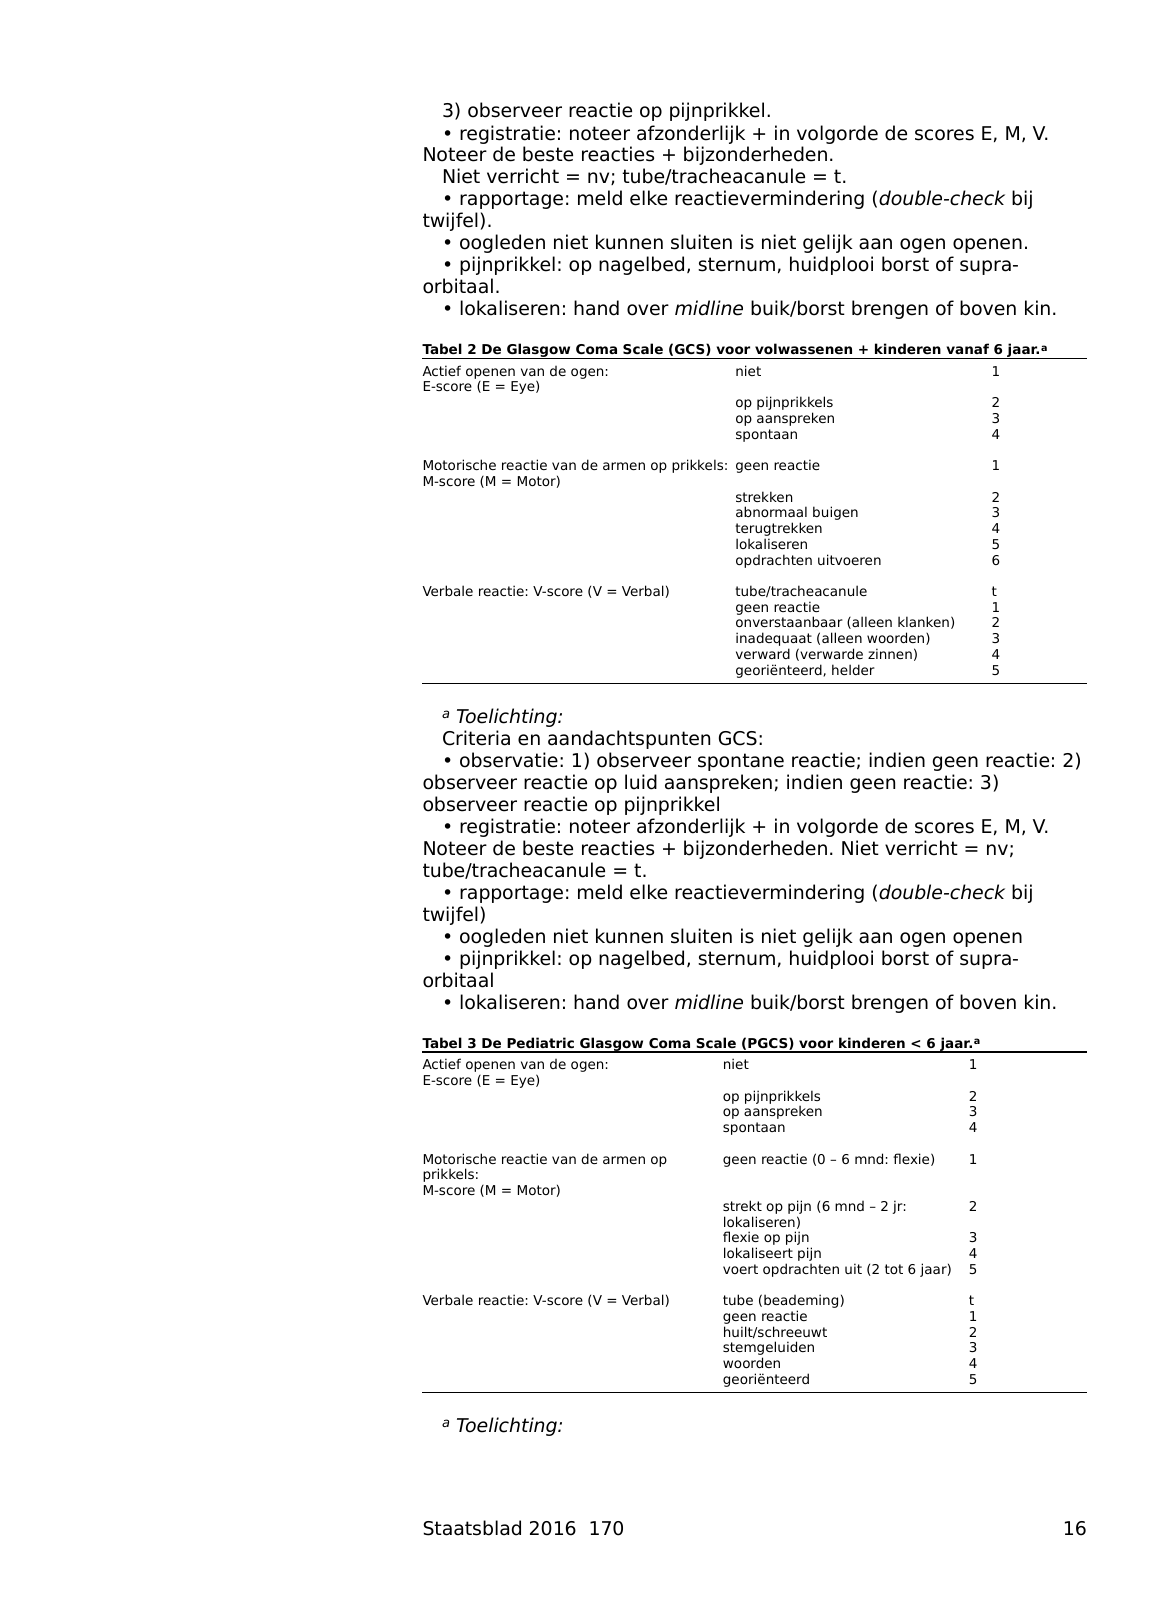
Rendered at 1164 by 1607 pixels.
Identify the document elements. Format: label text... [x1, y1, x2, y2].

table_cell [729, 568, 986, 584]
table_cell niet [717, 1053, 963, 1088]
table_cell 2 [963, 1199, 1087, 1230]
table_cell 3 [963, 1104, 1087, 1120]
table_cell 3 [986, 505, 1087, 521]
table_cell Verbale reactie: V-score (V = Verbal) [422, 1293, 717, 1309]
table_cell op pijnprikkels [717, 1089, 963, 1104]
table_cell 1 [986, 600, 1087, 615]
table_cell 5 [963, 1372, 1087, 1392]
text • rapportage: meld elke reactievermindering (double-check bij twijfel). [422, 188, 1087, 232]
table_cell [422, 489, 729, 505]
table_cell [422, 395, 729, 411]
table_cell 5 [986, 537, 1087, 552]
text Niet verricht = nv; tube/tracheacanule = t. [422, 166, 1087, 188]
table_cell strekt op pijn (6 mnd – 2 jr: lokaliseren) [717, 1199, 963, 1230]
table_cell huilt/schreeuwt [717, 1325, 963, 1340]
text 3) observeer reactie op pijnprikkel. [422, 100, 1087, 122]
table_cell 5 [986, 663, 1087, 683]
table_cell verward (verwarde zinnen) [729, 647, 986, 662]
table_cell 2 [963, 1089, 1087, 1104]
table_cell 2 [963, 1325, 1087, 1340]
table_cell 4 [986, 521, 1087, 537]
table_cell 6 [986, 552, 1087, 568]
text • pijnprikkel: op nagelbed, sternum, huidplooi borst of supra-orbitaal [422, 948, 1087, 992]
table_cell 2 [986, 395, 1087, 411]
table_cell Actief openen van de ogen: E-score (E = Eye) [422, 1053, 717, 1088]
table_cell tube (beademing) [717, 1293, 963, 1309]
table_cell abnormaal buigen [729, 505, 986, 521]
table_cell 1 [963, 1053, 1087, 1088]
table_cell spontaan [717, 1120, 963, 1136]
table_cell geen reactie [729, 600, 986, 615]
table_cell strekken [729, 489, 986, 505]
table_cell spontaan [729, 426, 986, 442]
table_cell [422, 442, 729, 458]
table_cell 1 [963, 1309, 1087, 1324]
table_cell op aanspreken [729, 411, 986, 426]
text a Toelichting: [422, 706, 1087, 728]
table_header Tabel 2 De Glasgow Coma Scale (GCS) voor volwassenen + kinderen vanaf 6 jaar.a [422, 342, 1087, 358]
table_cell op aanspreken [717, 1104, 963, 1120]
table_cell t [963, 1293, 1087, 1309]
table_cell Verbale reactie: V-score (V = Verbal) [422, 584, 729, 599]
table_cell 4 [986, 426, 1087, 442]
table_cell georiënteerd [717, 1372, 963, 1392]
text • registratie: noteer afzonderlijk + in volgorde de scores E, M, V. Noteer de beste reacties + bijzonderheden. Niet verricht = nv; tube/tracheacanule = t. [422, 816, 1087, 882]
table_cell geen reactie [729, 458, 986, 489]
table_cell 4 [986, 647, 1087, 662]
text • registratie: noteer afzonderlijk + in volgorde de scores E, M, V. Noteer de beste reacties + bijzonderheden. [422, 122, 1087, 166]
table_cell Motorische reactie van de armen op prikkels: M-score (M = Motor) [422, 458, 729, 489]
table_cell [422, 1104, 717, 1120]
table_cell [729, 442, 986, 458]
text • observatie: 1) observeer spontane reactie; indien geen reactie: 2) observeer reactie op luid aanspreken; indien geen reactie: 3) observeer reactie op pijnprikkel [422, 750, 1087, 816]
text • oogleden niet kunnen sluiten is niet gelijk aan ogen openen [422, 926, 1087, 948]
table_cell [422, 1136, 717, 1151]
table_cell [717, 1136, 963, 1151]
table_cell [422, 1277, 717, 1293]
table_cell 1 [963, 1151, 1087, 1199]
table_cell 3 [963, 1230, 1087, 1246]
table_cell 2 [986, 615, 1087, 631]
table_cell 4 [963, 1246, 1087, 1262]
table_cell 3 [963, 1340, 1087, 1356]
table_cell geen reactie (0 – 6 mnd: flexie) [717, 1151, 963, 1199]
table_cell [422, 1309, 717, 1324]
table_cell 4 [963, 1356, 1087, 1372]
table_cell onverstaanbaar (alleen klanken) [729, 615, 986, 631]
table_cell tube/tracheacanule [729, 584, 986, 599]
text • rapportage: meld elke reactievermindering (double-check bij twijfel) [422, 882, 1087, 926]
table_cell [422, 600, 729, 615]
table_cell 5 [963, 1262, 1087, 1277]
table_cell [422, 647, 729, 662]
table_cell georiënteerd, helder [729, 663, 986, 683]
table_cell niet [729, 359, 986, 395]
table_cell flexie op pijn [717, 1230, 963, 1246]
table_cell lokaliseert pijn [717, 1246, 963, 1262]
table_cell 1 [986, 359, 1087, 395]
table_cell op pijnprikkels [729, 395, 986, 411]
table_header Tabel 3 De Pediatric Glasgow Coma Scale (PGCS) voor kinderen < 6 jaar.a [422, 1036, 1087, 1051]
table_cell [422, 1325, 717, 1340]
table_cell [963, 1277, 1087, 1293]
table_cell [963, 1136, 1087, 1151]
table_cell [422, 552, 729, 568]
table_cell [422, 521, 729, 537]
table_cell geen reactie [717, 1309, 963, 1324]
table_cell [717, 1277, 963, 1293]
table_cell lokaliseren [729, 537, 986, 552]
table_cell Motorische reactie van de armen op prikkels: M-score (M = Motor) [422, 1151, 717, 1199]
table_cell [422, 1199, 717, 1230]
table_cell [422, 1246, 717, 1262]
table_cell [422, 537, 729, 552]
table_cell [422, 1356, 717, 1372]
table_cell 2 [986, 489, 1087, 505]
table_cell voert opdrachten uit (2 tot 6 jaar) [717, 1262, 963, 1277]
table_cell [422, 1089, 717, 1104]
text Criteria en aandachtspunten GCS: [422, 728, 1087, 750]
table_cell Actief openen van de ogen: E-score (E = Eye) [422, 359, 729, 395]
table_cell 3 [986, 411, 1087, 426]
table_cell [422, 631, 729, 647]
text • lokaliseren: hand over midline buik/borst brengen of boven kin. [422, 992, 1087, 1014]
text a Toelichting: [422, 1415, 1087, 1437]
table_cell [422, 505, 729, 521]
table_cell stemgeluiden [717, 1340, 963, 1356]
table_cell [986, 442, 1087, 458]
table_cell [422, 1372, 717, 1392]
table_cell [422, 411, 729, 426]
table_cell opdrachten uitvoeren [729, 552, 986, 568]
table_cell [422, 1340, 717, 1356]
table_cell [422, 1230, 717, 1246]
table_cell [422, 663, 729, 683]
table_cell [422, 568, 729, 584]
table_cell [422, 1262, 717, 1277]
table_cell [422, 1120, 717, 1136]
table_cell inadequaat (alleen woorden) [729, 631, 986, 647]
table_cell 1 [986, 458, 1087, 489]
table_cell t [986, 584, 1087, 599]
text • oogleden niet kunnen sluiten is niet gelijk aan ogen openen. [422, 232, 1087, 254]
table_cell [422, 426, 729, 442]
table_cell [422, 615, 729, 631]
table_cell 3 [986, 631, 1087, 647]
table_cell [986, 568, 1087, 584]
table_cell 4 [963, 1120, 1087, 1136]
text • pijnprikkel: op nagelbed, sternum, huidplooi borst of supra-orbitaal. [422, 254, 1087, 298]
text • lokaliseren: hand over midline buik/borst brengen of boven kin. [422, 298, 1087, 320]
table_cell terugtrekken [729, 521, 986, 537]
table_cell woorden [717, 1356, 963, 1372]
